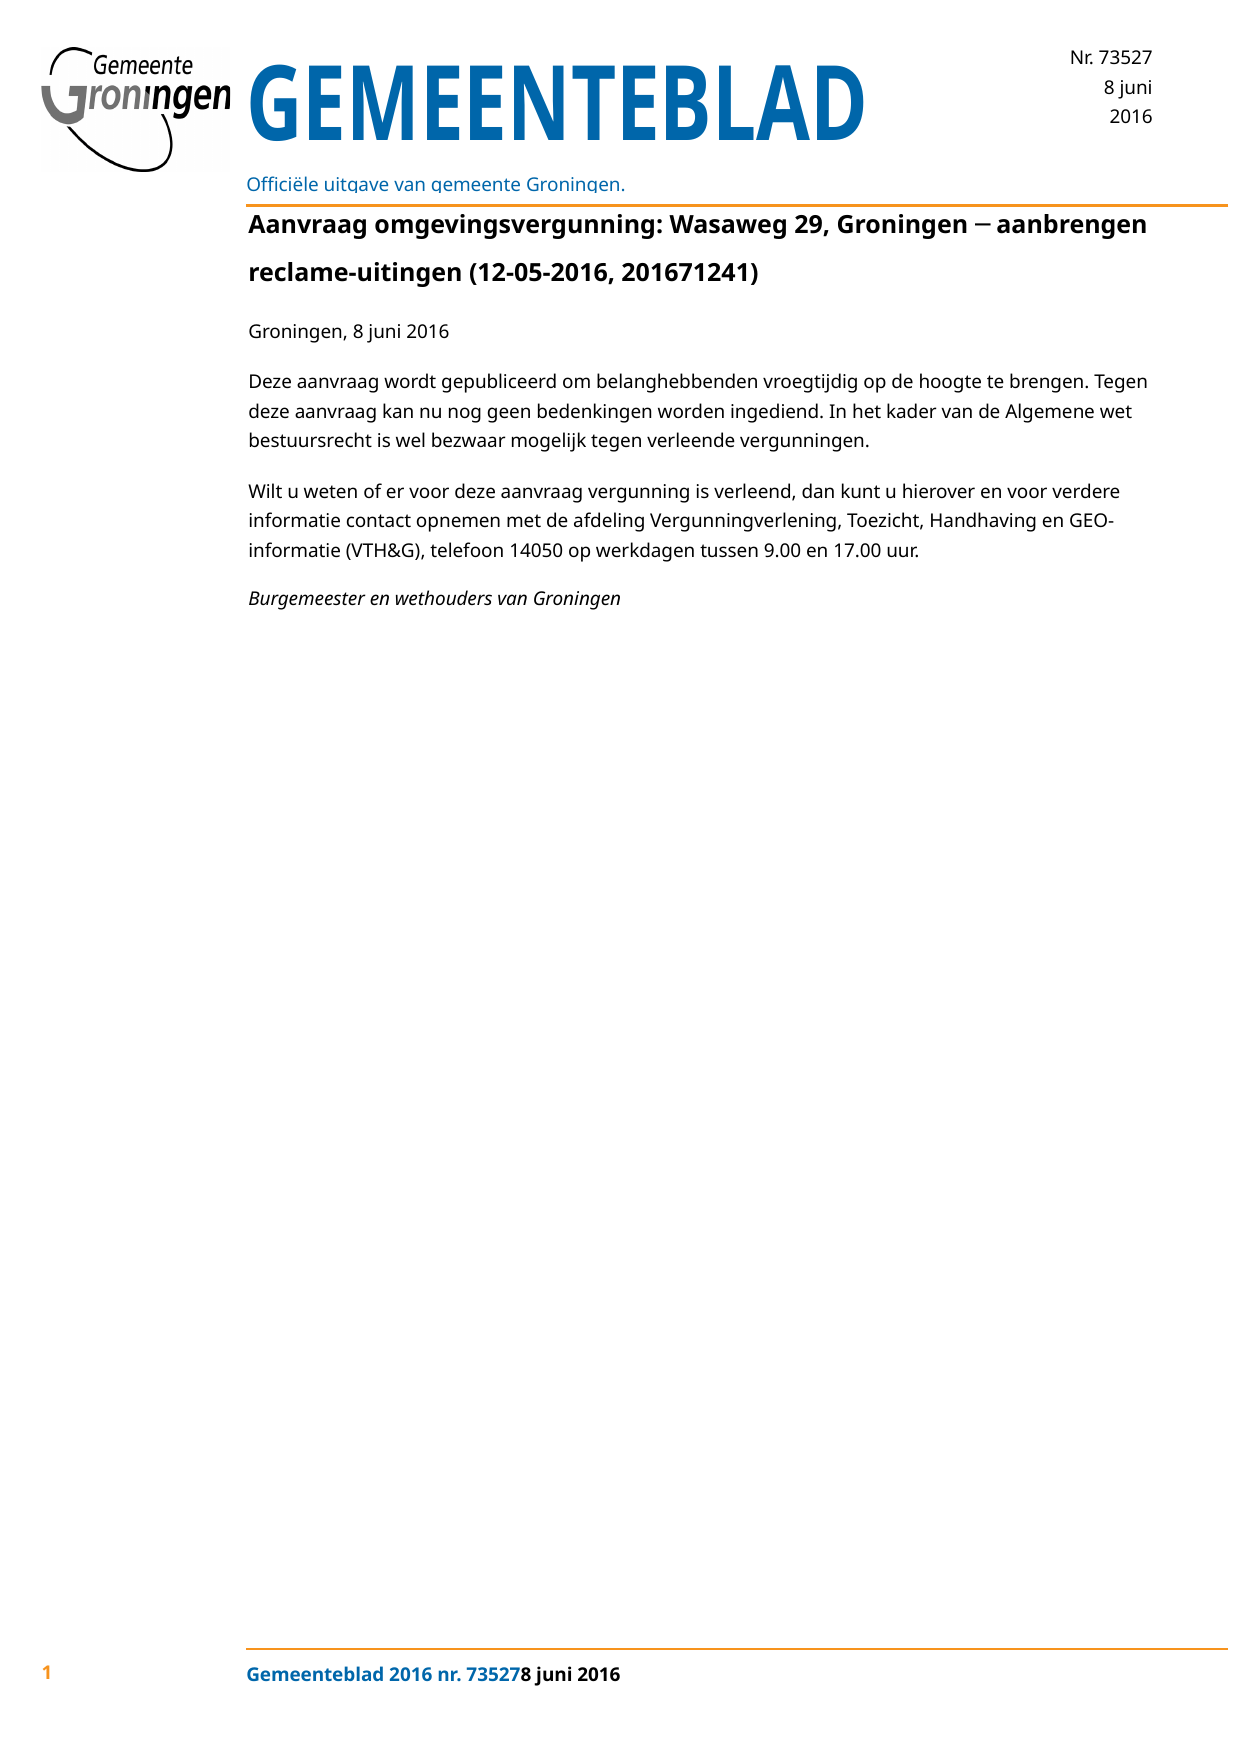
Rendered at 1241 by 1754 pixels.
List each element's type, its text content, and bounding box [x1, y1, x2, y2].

text Wilt u weten of er voor deze aanvraag vergunning is verleend, dan kunt u hierover en voor verdere informatie contact opnemen met de afdeling Vergunningverlening, Toezicht, Handhaving en GEO-informatie (VTH&G), telefoon 14050 op werkdagen tussen 9.00 en 17.00 uur. [248, 478, 1152, 563]
picture [41, 47, 231, 172]
text Groningen, 8 juni 2016 [248, 318, 1152, 344]
text Burgemeester en wethouders van Groningen [248, 585, 1152, 611]
text Aanvraag omgevingsvergunning: Wasaweg 29, Groningen ─ aanbrengen reclame-uitingen (12-05-2016, 201671241) [248, 207, 1152, 288]
text Deze aanvraag wordt gepubliceerd om belanghebbenden vroegtijdig op de hoogte te brengen. Tegen deze aanvraag kan nu nog geen bedenkingen worden ingediend. In het kader van de Algemene wet bestuursrecht is wel bezwaar mogelijk tegen verleende vergunningen. [248, 368, 1152, 453]
